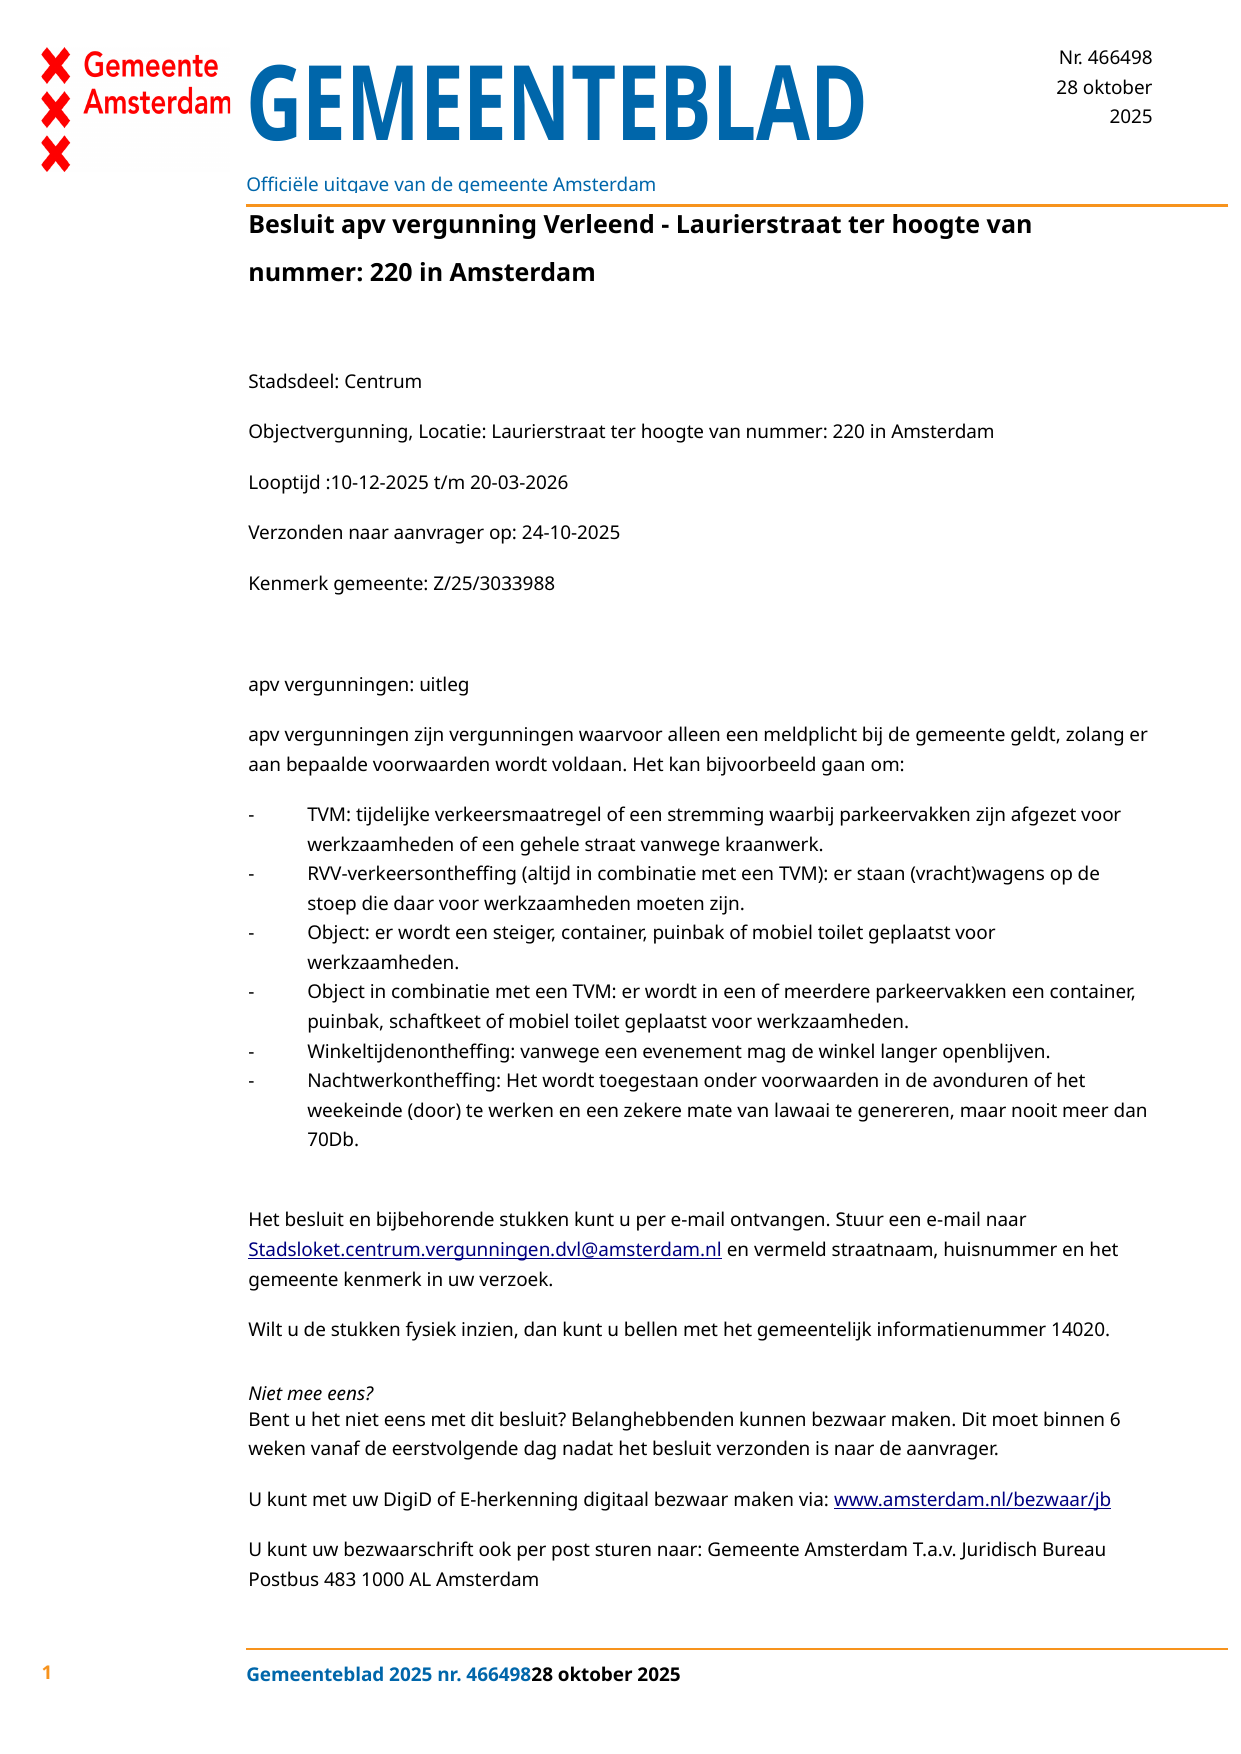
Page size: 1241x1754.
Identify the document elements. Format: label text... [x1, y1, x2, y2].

list Winkeltijdenontheffing: vanwege een evenement mag de winkel langer openblijven. [248, 1038, 1152, 1064]
text U kunt met uw DigiD of E-herkenning digitaal bezwaar maken via: www.amsterdam.nl/bezwaar/jb [248, 1486, 1152, 1512]
text U kunt uw bezwaarschrift ook per post sturen naar: Gemeente Amsterdam T.a.v. Juridisch Bureau Postbus 483 1000 AL Amsterdam [248, 1536, 1152, 1592]
list Object in combinatie met een TVM: er wordt in een of meerdere parkeervakken een container, puinbak, schaftkeet of mobiel toilet geplaatst voor werkzaamheden. [248, 979, 1152, 1034]
text Besluit apv vergunning Verleend - Laurierstraat ter hoogte van nummer: 220 in Amsterdam [248, 207, 1152, 288]
text Objectvergunning, Locatie: Laurierstraat ter hoogte van nummer: 220 in Amsterdam [248, 419, 1152, 444]
text apv vergunningen zijn vergunningen waarvoor alleen een meldplicht bij de gemeente geldt, zolang er aan bepaalde voorwaarden wordt voldaan. Het kan bijvoorbeeld gaan om: [248, 721, 1152, 777]
list TVM: tijdelijke verkeersmaatregel of een stremming waarbij parkeervakken zijn afgezet voor werkzaamheden of een gehele straat vanwege kraanwerk. [248, 801, 1152, 857]
list Object: er wordt een steiger, container, puinbak of mobiel toilet geplaatst voor werkzaamheden. [248, 919, 1152, 975]
text Het besluit en bijbehorende stukken kunt u per e-mail ontvangen. Stuur een e-mail naar Stadsloket.centrum.vergunningen.dvl@amsterdam.nl en vermeld straatnaam, huisnummer en het gemeente kenmerk in uw verzoek. [248, 1207, 1152, 1292]
text Stadsdeel: Centrum [248, 368, 1152, 394]
text Verzonden naar aanvrager op: 24-10-2025 [248, 519, 1152, 545]
list RVV-verkeersontheffing (altijd in combinatie met een TVM): er staan (vracht)wagens op de stoep die daar voor werkzaamheden moeten zijn. [248, 860, 1152, 916]
text Kenmerk gemeente: Z/25/3033988 [248, 570, 1152, 596]
picture [41, 47, 231, 172]
text Bent u het niet eens met dit besluit? Belanghebbenden kunnen bezwaar maken. Dit moet binnen 6 weken vanaf de eerstvolgende dag nadat het besluit verzonden is naar de aanvrager. [248, 1406, 1152, 1461]
list Nachtwerkontheffing: Het wordt toegestaan onder voorwaarden in de avonduren of het weekeinde (door) te werken en een zekere mate van lawaai te genereren, maar nooit meer dan 70Db. [248, 1067, 1152, 1152]
text apv vergunningen: uitleg [248, 671, 1152, 697]
text Looptijd :10-12-2025 t/m 20-03-2026 [248, 469, 1152, 495]
text Wilt u de stukken fysiek inzien, dan kunt u bellen met het gemeentelijk informatienummer 14020. [248, 1316, 1152, 1342]
text Niet mee eens? [248, 1380, 1152, 1406]
